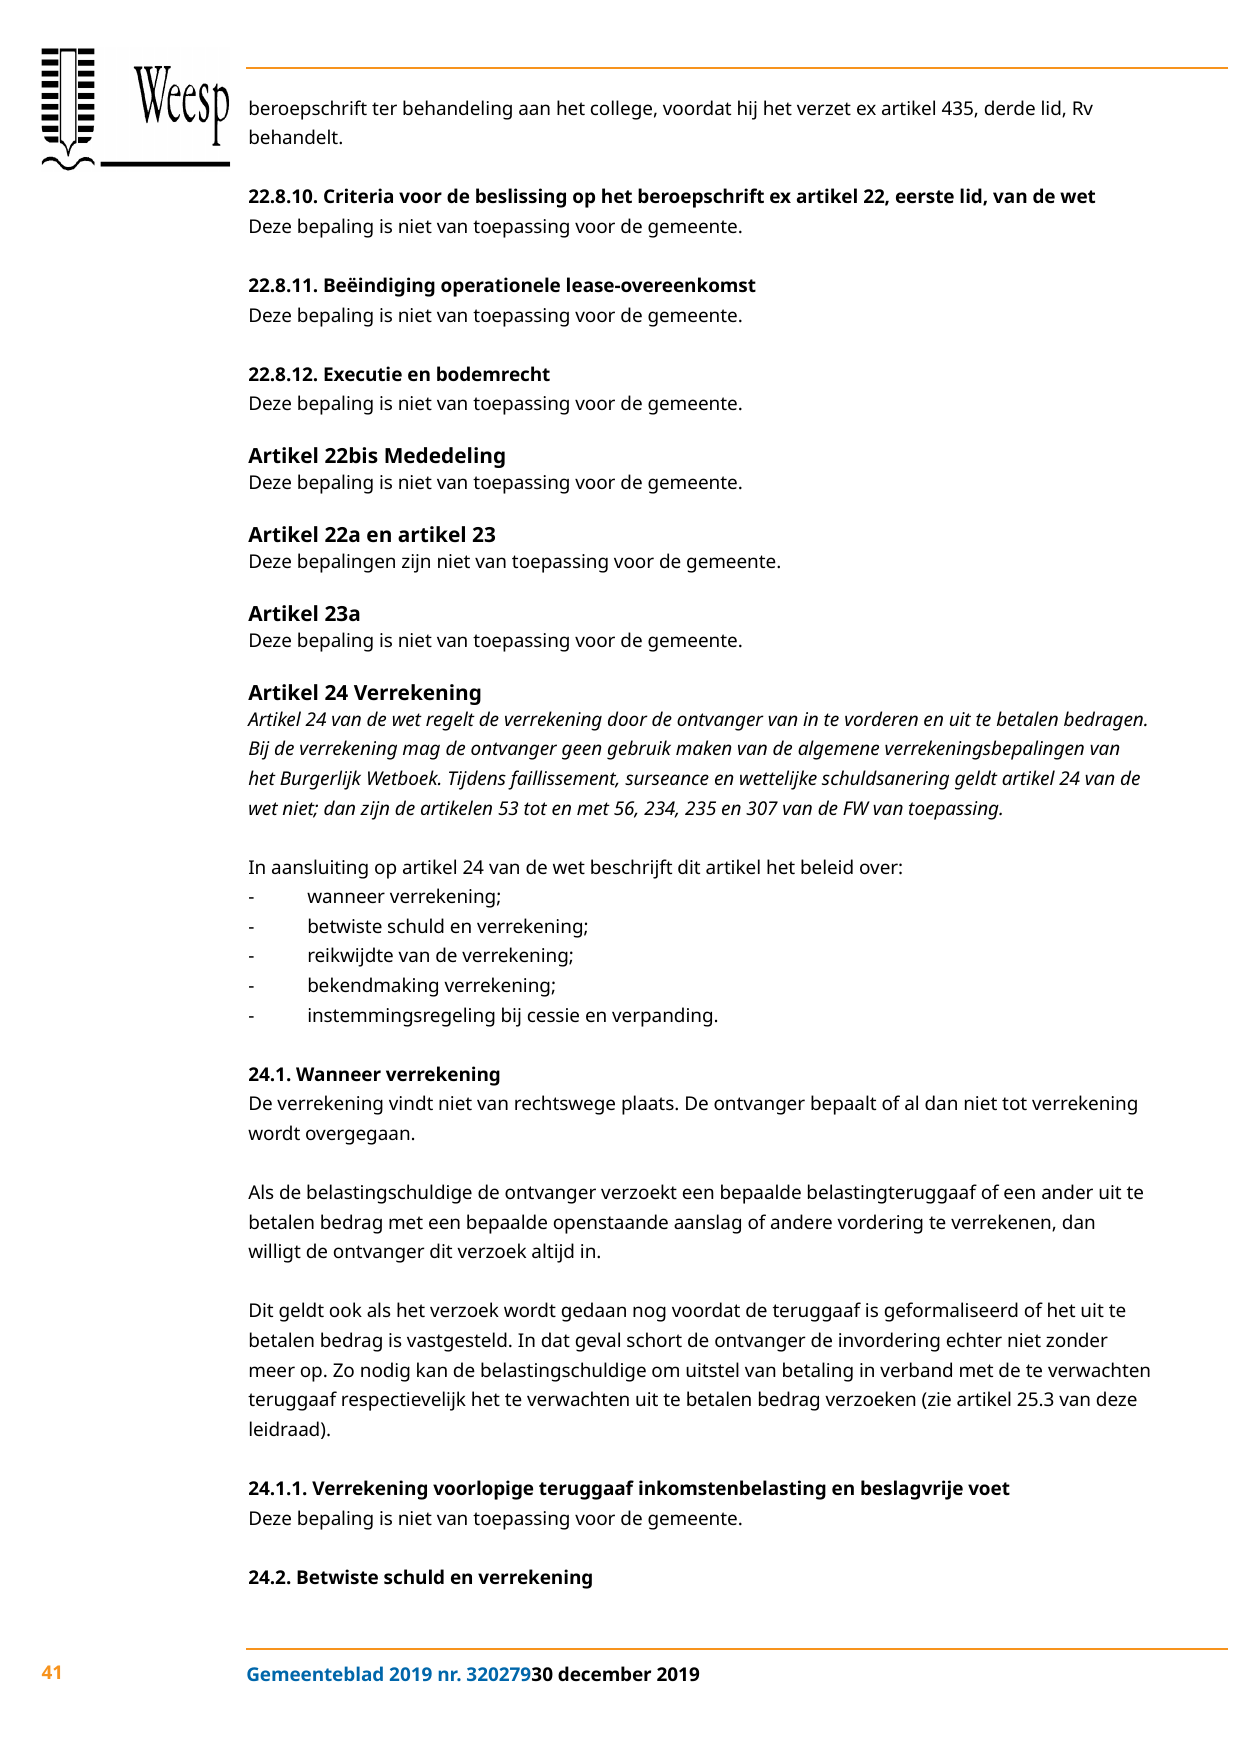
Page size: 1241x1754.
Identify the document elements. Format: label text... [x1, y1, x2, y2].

text In aansluiting op artikel 24 van de wet beschrijft dit artikel het beleid over: [248, 854, 1152, 880]
picture [41, 47, 231, 172]
text Als de belastingschuldige de ontvanger verzoekt een bepaalde belastingteruggaaf of een ander uit te betalen bedrag met een bepaalde openstaande aanslag of andere vordering te verrekenen, dan willigt de ontvanger dit verzoek altijd in. [248, 1179, 1152, 1264]
text Deze bepalingen zijn niet van toepassing voor de gemeente. [248, 548, 1152, 574]
text Artikel 24 van de wet regelt de verrekening door de ontvanger van in te vorderen en uit te betalen bedragen. Bij de verrekening mag de ontvanger geen gebruik maken van de algemene verrekeningsbepalingen van het Burgerlijk Wetboek. Tijdens faillissement, surseance en wettelijke schuldsanering geldt artikel 24 van de wet niet; dan zijn de artikelen 53 tot en met 56, 234, 235 en 307 van de FW van toepassing. [248, 706, 1152, 821]
text 22.8.11. Beëindiging operationele lease-overeenkomst [248, 272, 1152, 298]
text Deze bepaling is niet van toepassing voor de gemeente. [248, 391, 1152, 416]
text Deze bepaling is niet van toepassing voor de gemeente. [248, 627, 1152, 653]
text Deze bepaling is niet van toepassing voor de gemeente. [248, 213, 1152, 239]
text 22.8.12. Executie en bodemrecht [248, 361, 1152, 387]
text Artikel 22a en artikel 23 [248, 520, 1152, 548]
text Deze bepaling is niet van toepassing voor de gemeente. [248, 302, 1152, 328]
text Dit geldt ook als het verzoek wordt gedaan nog voordat de teruggaaf is geformaliseerd of het uit te betalen bedrag is vastgesteld. In dat geval schort de ontvanger de invordering echter niet zonder meer op. Zo nodig kan de belastingschuldige om uitstel van betaling in verband met de te verwachten teruggaaf respectievelijk het te verwachten uit te betalen bedrag verzoeken (zie artikel 25.3 van deze leidraad). [248, 1298, 1152, 1442]
text 24.1.1. Verrekening voorlopige teruggaaf inkomstenbelasting en beslagvrije voet [248, 1475, 1152, 1501]
list wanneer verrekening; [248, 883, 1152, 909]
text Deze bepaling is niet van toepassing voor de gemeente. [248, 1505, 1152, 1531]
text Artikel 23a [248, 599, 1152, 627]
text 24.1. Wanneer verrekening [248, 1061, 1152, 1087]
list bekendmaking verrekening; [248, 972, 1152, 998]
list reikwijdte van de verrekening; [248, 943, 1152, 968]
text De verrekening vindt niet van rechtswege plaats. De ontvanger bepaalt of al dan niet tot verrekening wordt overgegaan. [248, 1091, 1152, 1146]
text Artikel 24 Verrekening [248, 678, 1152, 706]
text 24.2. Betwiste schuld en verrekening [248, 1564, 1152, 1590]
text Deze bepaling is niet van toepassing voor de gemeente. [248, 469, 1152, 495]
text beroepschrift ter behandeling aan het college, voordat hij het verzet ex artikel 435, derde lid, Rv behandelt. [248, 95, 1152, 150]
list betwiste schuld en verrekening; [248, 913, 1152, 939]
text 22.8.10. Criteria voor de beslissing op het beroepschrift ex artikel 22, eerste lid, van de wet [248, 183, 1152, 209]
list instemmingsregeling bij cessie en verpanding. [248, 1002, 1152, 1028]
text Artikel 22bis Mededeling [248, 441, 1152, 469]
